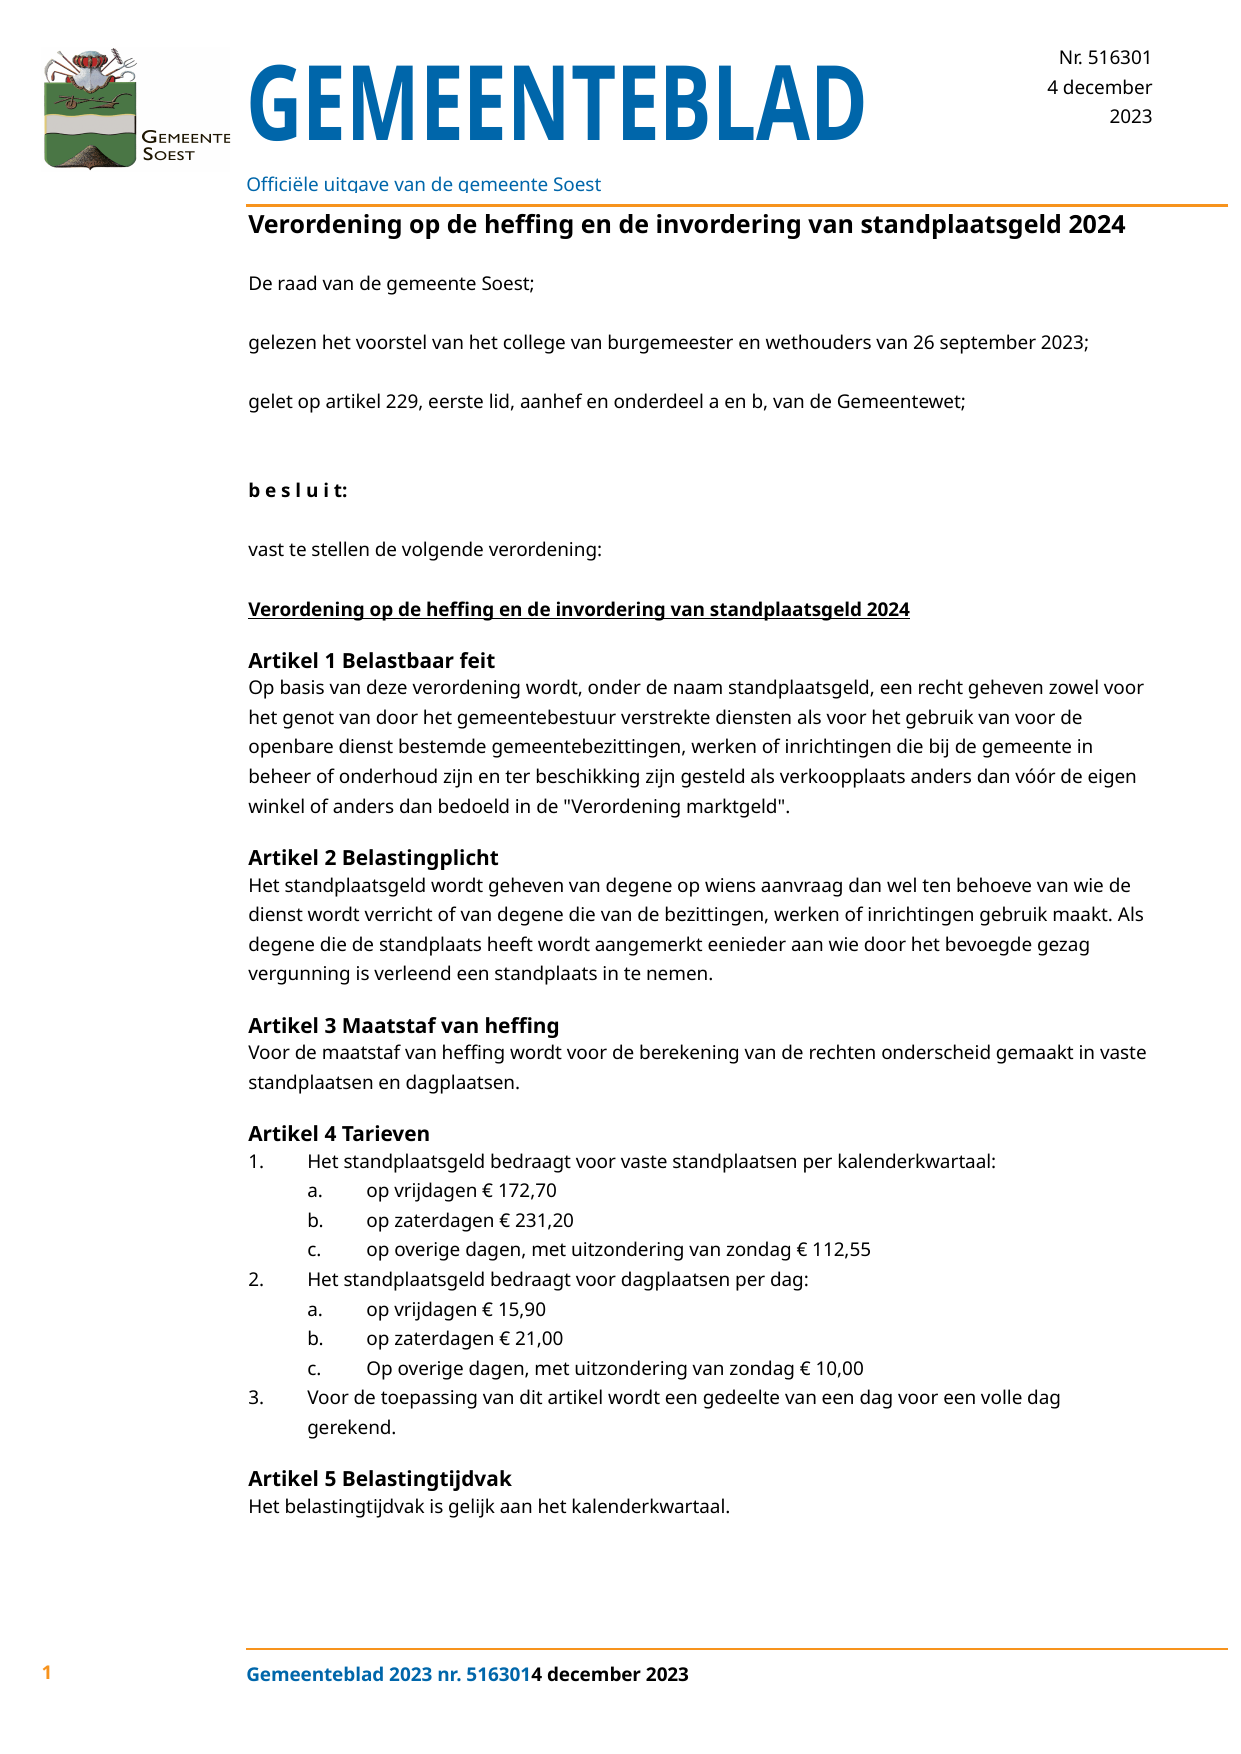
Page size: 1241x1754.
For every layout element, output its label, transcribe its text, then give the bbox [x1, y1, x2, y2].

picture [41, 47, 231, 172]
list op overige dagen, met uitzondering van zondag € 112,55 [307, 1237, 1152, 1262]
text gelezen het voorstel van het college van burgemeester en wethouders van 26 september 2023; [248, 329, 1152, 355]
text Artikel 3 Maatstaf van heffing [248, 1011, 1152, 1039]
list op vrijdagen € 172,70 [307, 1177, 1152, 1203]
text gelet op artikel 229, eerste lid, aanhef en onderdeel a en b, van de Gemeentewet; [248, 389, 1152, 414]
text b e s l u i t: [248, 477, 1152, 503]
list op zaterdagen € 231,20 [307, 1207, 1152, 1233]
list Op overige dagen, met uitzondering van zondag € 10,00 [307, 1355, 1152, 1381]
text Het belastingtijdvak is gelijk aan het kalenderkwartaal. [248, 1493, 1152, 1519]
text Voor de maatstaf van heffing wordt voor de berekening van de rechten onderscheid gemaakt in vaste standplaatsen en dagplaatsen. [248, 1039, 1152, 1095]
text vast te stellen de volgende verordening: [248, 537, 1152, 562]
text Artikel 5 Belastingtijdvak [248, 1464, 1152, 1493]
list op vrijdagen € 15,90 [307, 1296, 1152, 1321]
text Het standplaatsgeld wordt geheven van degene op wiens aanvraag dan wel ten behoeve van wie de dienst wordt verricht of van degene die van de bezittingen, werken of inrichtingen gebruik maakt. Als degene die de standplaats heeft wordt aangemerkt eenieder aan wie door het bevoegde gezag vergunning is verleend een standplaats in te nemen. [248, 872, 1152, 986]
list op zaterdagen € 21,00 [307, 1325, 1152, 1351]
text De raad van de gemeente Soest; [248, 270, 1152, 296]
text Artikel 1 Belastbaar feit [248, 646, 1152, 674]
list Het standplaatsgeld bedraagt voor vaste standplaatsen per kalenderkwartaal: [248, 1148, 1152, 1173]
text Artikel 2 Belastingplicht [248, 843, 1152, 872]
text Verordening op de heffing en de invordering van standplaatsgeld 2024 [248, 207, 1152, 241]
list Het standplaatsgeld bedraagt voor dagplaatsen per dag: [248, 1266, 1152, 1292]
text Op basis van deze verordening wordt, onder de naam standplaatsgeld, een recht geheven zowel voor het genot van door het gemeentebestuur verstrekte diensten als voor het gebruik van voor de openbare dienst bestemde gemeentebezittingen, werken of inrichtingen die bij de gemeente in beheer of onderhoud zijn en ter beschikking zijn gesteld als verkoopplaats anders dan vóór de eigen winkel of anders dan bedoeld in de "Verordening marktgeld". [248, 674, 1152, 819]
list Voor de toepassing van dit artikel wordt een gedeelte van een dag voor een volle dag gerekend. [248, 1384, 1152, 1440]
text Verordening op de heffing en de invordering van standplaatsgeld 2024 [248, 596, 1152, 621]
text Artikel 4 Tarieven [248, 1119, 1152, 1148]
